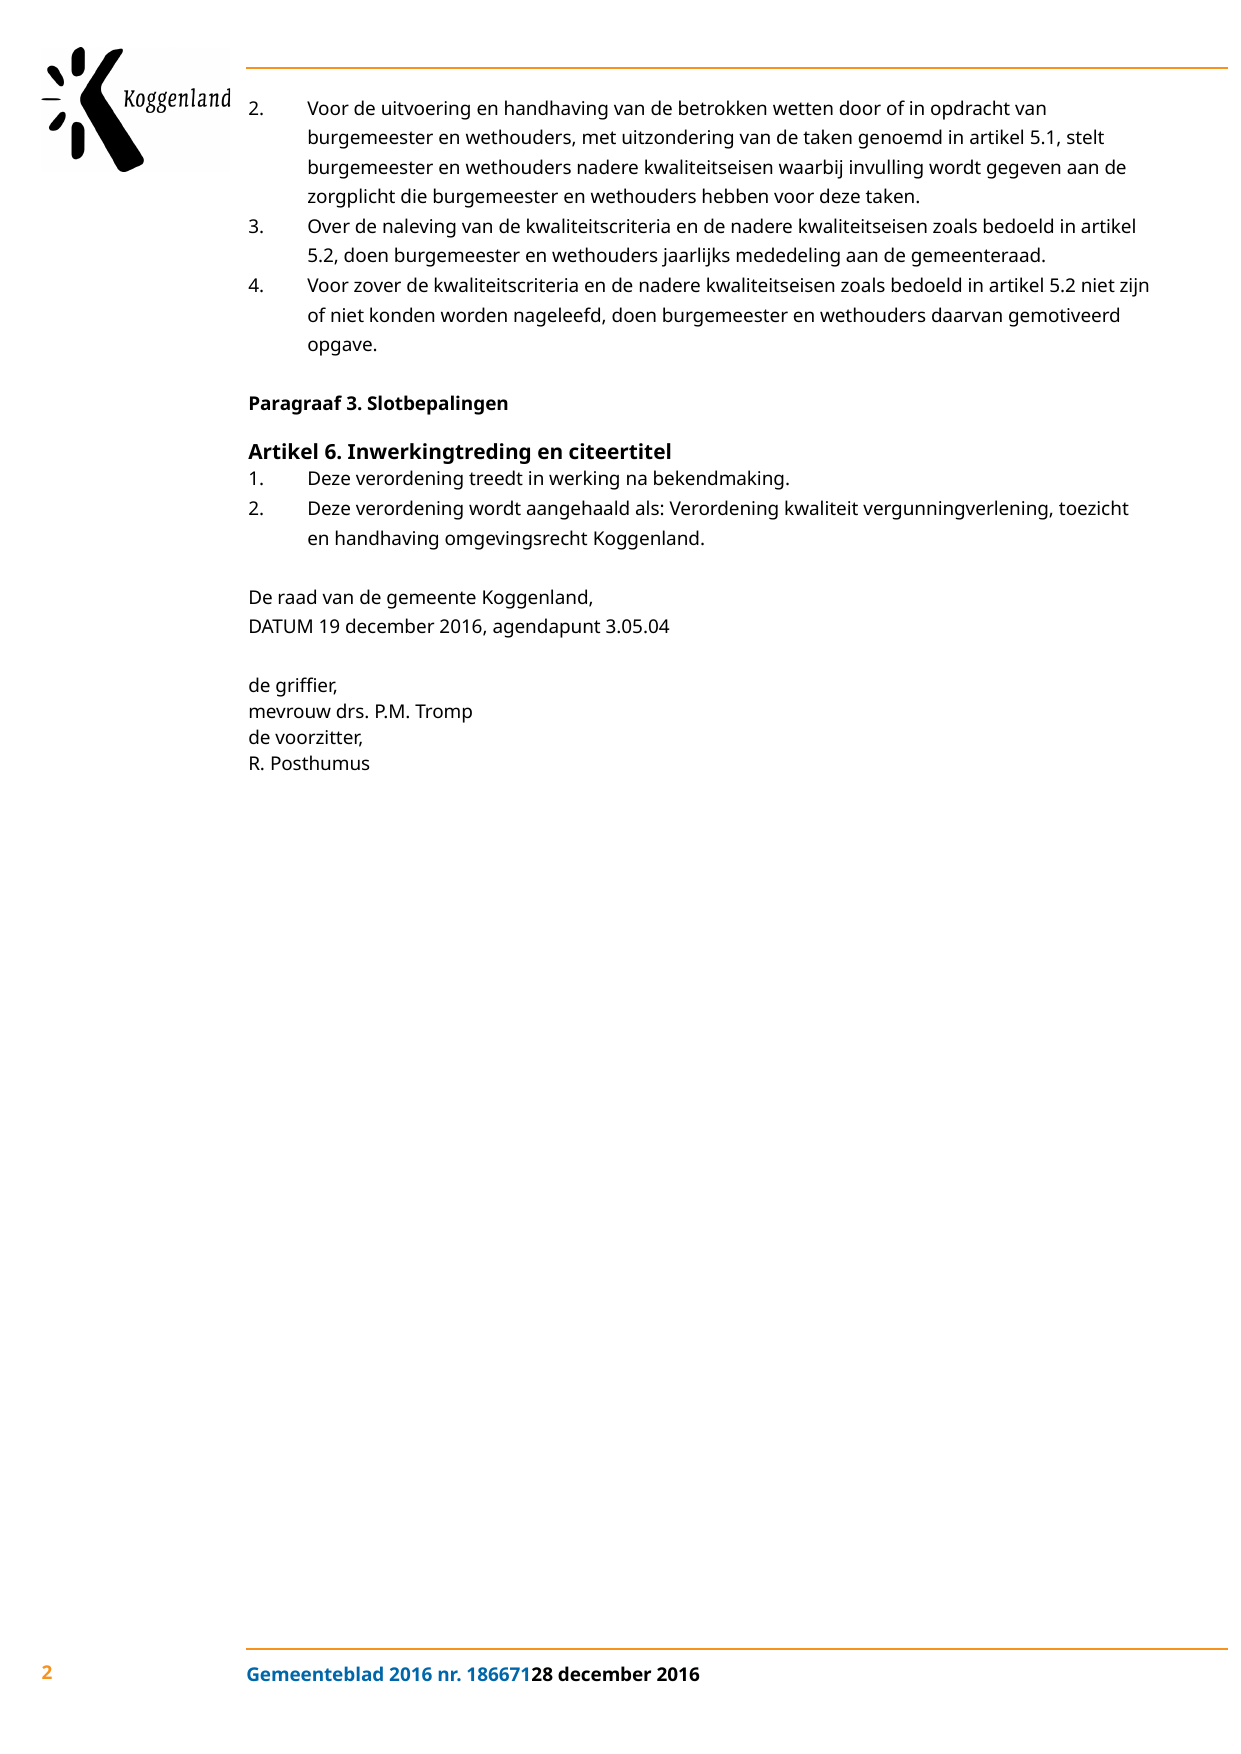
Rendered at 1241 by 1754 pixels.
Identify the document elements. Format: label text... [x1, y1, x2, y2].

list Voor de uitvoering en handhaving van de betrokken wetten door of in opdracht van burgemeester en wethouders, met uitzondering van de taken genoemd in artikel 5.1, stelt burgemeester en wethouders nadere kwaliteitseisen waarbij invulling wordt gegeven aan de zorgplicht die burgemeester en wethouders hebben voor deze taken. [248, 95, 1152, 209]
text Paragraaf 3. Slotbepalingen [248, 391, 1152, 416]
text De raad van de gemeente Koggenland, [248, 584, 1152, 610]
text DATUM 19 december 2016, agendapunt 3.05.04 [248, 613, 1152, 639]
list Deze verordening treedt in werking na bekendmaking. [248, 466, 1152, 491]
text R. Posthumus [248, 750, 1152, 776]
list Over de naleving van de kwaliteitscriteria en de nadere kwaliteitseisen zoals bedoeld in artikel 5.2, doen burgemeester en wethouders jaarlijks mededeling aan de gemeenteraad. [248, 213, 1152, 268]
text de voorzitter, [248, 724, 1152, 750]
list Voor zover de kwaliteitscriteria en de nadere kwaliteitseisen zoals bedoeld in artikel 5.2 niet zijn of niet konden worden nageleefd, doen burgemeester en wethouders daarvan gemotiveerd opgave. [248, 272, 1152, 357]
text de griffier, [248, 673, 1152, 698]
picture [41, 47, 231, 172]
text Artikel 6. Inwerkingtreding en citeertitel [248, 437, 1152, 466]
list Deze verordening wordt aangehaald als: Verordening kwaliteit vergunningverlening, toezicht en handhaving omgevingsrecht Koggenland. [248, 495, 1152, 551]
text mevrouw drs. P.M. Tromp [248, 698, 1152, 724]
